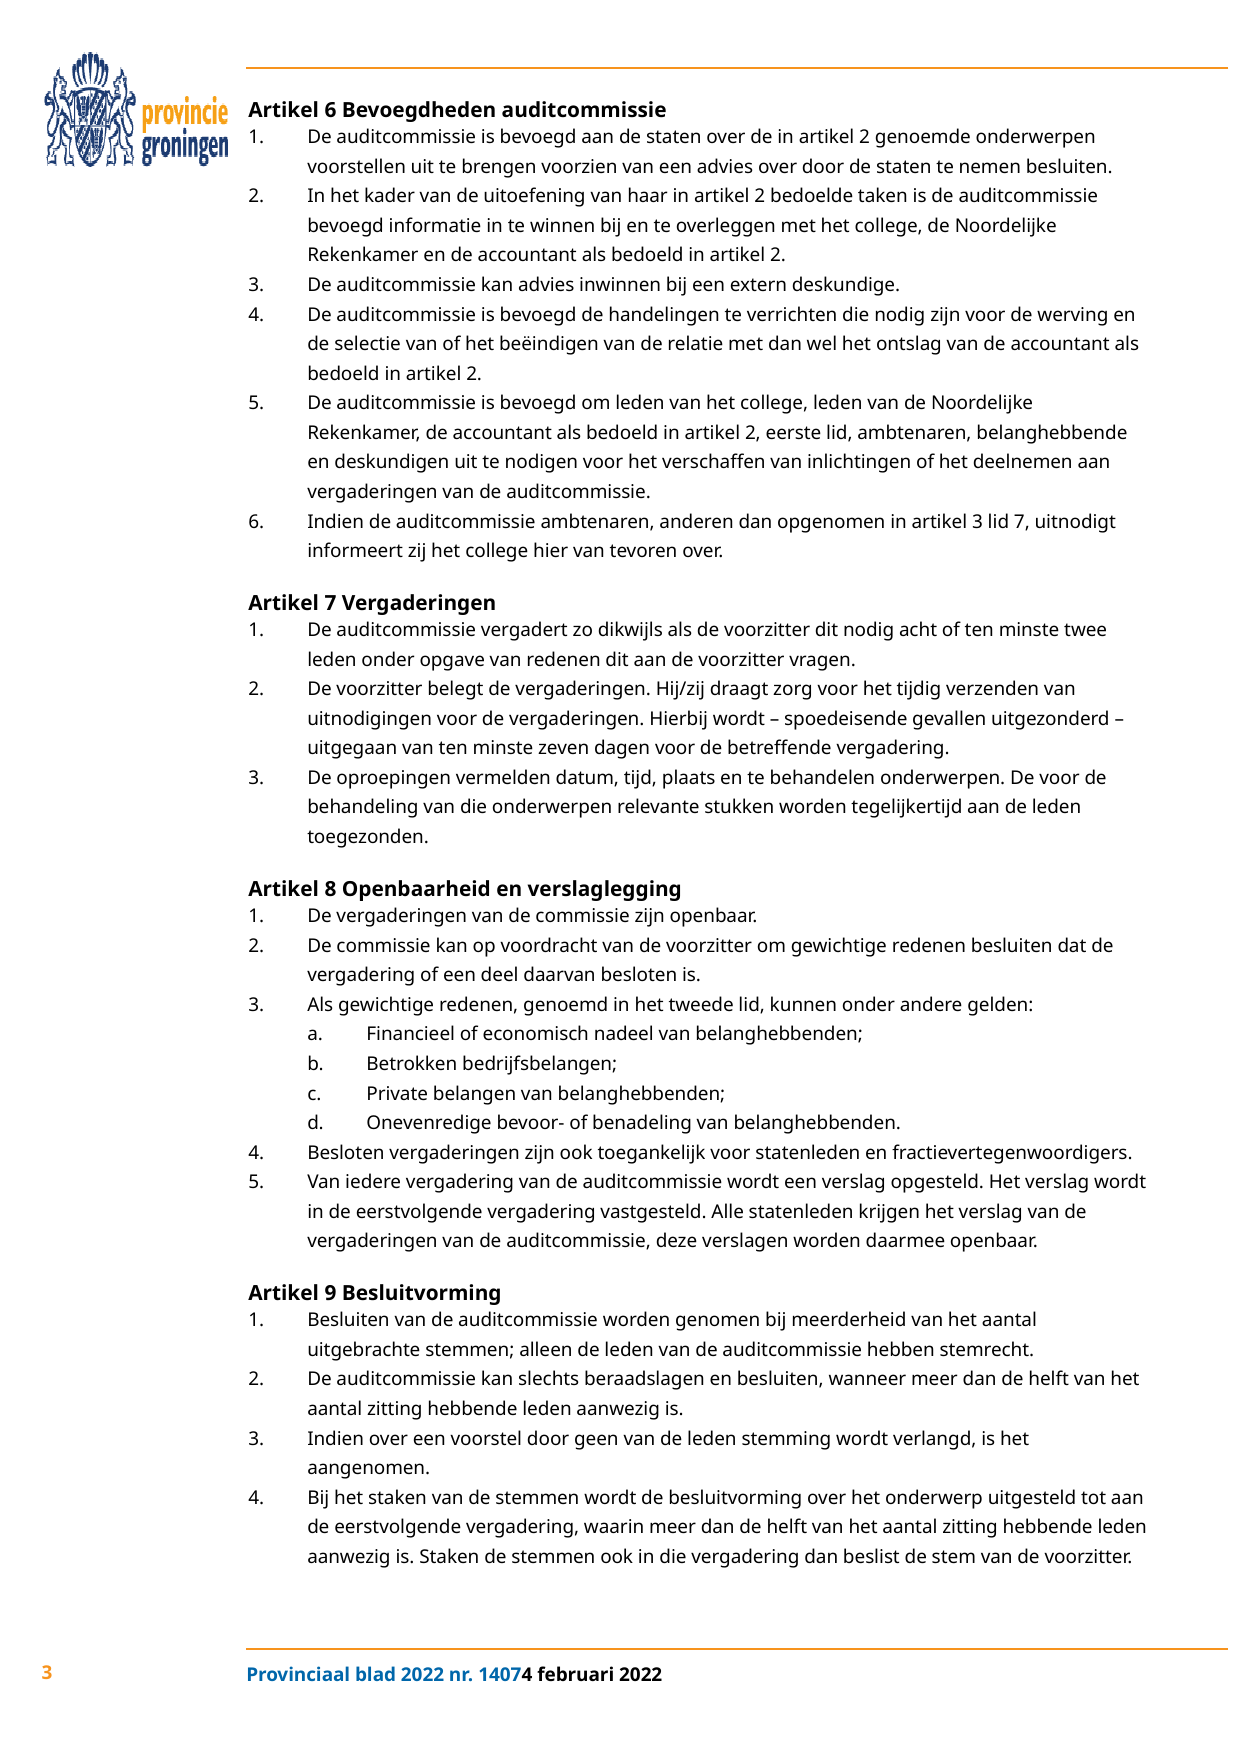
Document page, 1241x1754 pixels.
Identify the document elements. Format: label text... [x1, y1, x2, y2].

list Private belangen van belanghebbenden; [307, 1080, 1152, 1105]
list De auditcommissie vergadert zo dikwijls als de voorzitter dit nodig acht of ten minste twee leden onder opgave van redenen dit aan de voorzitter vragen. [248, 616, 1152, 672]
text Artikel 6 Bevoegdheden auditcommissie [248, 95, 1152, 123]
list Indien de auditcommissie ambtenaren, anderen dan opgenomen in artikel 3 lid 7, uitnodigt informeert zij het college hier van tevoren over. [248, 508, 1152, 563]
list Bij het staken van de stemmen wordt de besluitvorming over het onderwerp uitgesteld tot aan de eerstvolgende vergadering, waarin meer dan de helft van het aantal zitting hebbende leden aanwezig is. Staken de stemmen ook in die vergadering dan beslist de stem van de voorzitter. [248, 1484, 1152, 1569]
list De auditcommissie is bevoegd om leden van het college, leden van de Noordelijke Rekenkamer, de accountant als bedoeld in artikel 2, eerste lid, ambtenaren, belanghebbende en deskundigen uit te nodigen voor het verschaffen van inlichtingen of het deelnemen aan vergaderingen van de auditcommissie. [248, 389, 1152, 504]
list In het kader van de uitoefening van haar in artikel 2 bedoelde taken is de auditcommissie bevoegd informatie in te winnen bij en te overleggen met het college, de Noordelijke Rekenkamer en de accountant als bedoeld in artikel 2. [248, 182, 1152, 267]
list Onevenredige bevoor- of benadeling van belanghebbenden. [307, 1109, 1152, 1135]
list Indien over een voorstel door geen van de leden stemming wordt verlangd, is het aangenomen. [248, 1425, 1152, 1480]
list De auditcommissie is bevoegd aan de staten over de in artikel 2 genoemde onderwerpen voorstellen uit te brengen voorzien van een advies over door de staten te nemen besluiten. [248, 123, 1152, 178]
list De oproepingen vermelden datum, tijd, plaats en te behandelen onderwerpen. De voor de behandeling van die onderwerpen relevante stukken worden tegelijkertijd aan de leden toegezonden. [248, 764, 1152, 849]
list Van iedere vergadering van de auditcommissie wordt een verslag opgesteld. Het verslag wordt in de eerstvolgende vergadering vastgesteld. Alle statenleden krijgen het verslag van de vergaderingen van de auditcommissie, deze verslagen worden daarmee openbaar. [248, 1168, 1152, 1253]
list Financieel of economisch nadeel van belanghebbenden; [307, 1021, 1152, 1046]
list Als gewichtige redenen, genoemd in het tweede lid, kunnen onder andere gelden: [248, 991, 1152, 1017]
text Artikel 9 Besluitvorming [248, 1278, 1152, 1306]
list Betrokken bedrijfsbelangen; [307, 1050, 1152, 1076]
list Besluiten van de auditcommissie worden genomen bij meerderheid van het aantal uitgebrachte stemmen; alleen de leden van de auditcommissie hebben stemrecht. [248, 1306, 1152, 1362]
text Artikel 7 Vergaderingen [248, 588, 1152, 616]
list Besloten vergaderingen zijn ook toegankelijk voor statenleden en fractievertegenwoordigers. [248, 1139, 1152, 1164]
list De commissie kan op voordracht van de voorzitter om gewichtige redenen besluiten dat de vergadering of een deel daarvan besloten is. [248, 932, 1152, 987]
list De vergaderingen van de commissie zijn openbaar. [248, 902, 1152, 928]
text Artikel 8 Openbaarheid en verslaglegging [248, 874, 1152, 902]
picture [41, 47, 231, 172]
list De auditcommissie is bevoegd de handelingen te verrichten die nodig zijn voor de werving en de selectie van of het beëindigen van de relatie met dan wel het ontslag van de accountant als bedoeld in artikel 2. [248, 301, 1152, 386]
list De auditcommissie kan slechts beraadslagen en besluiten, wanneer meer dan de helft van het aantal zitting hebbende leden aanwezig is. [248, 1366, 1152, 1421]
list De auditcommissie kan advies inwinnen bij een extern deskundige. [248, 271, 1152, 297]
list De voorzitter belegt de vergaderingen. Hij/zij draagt zorg voor het tijdig verzenden van uitnodigingen voor de vergaderingen. Hierbij wordt – spoedeisende gevallen uitgezonderd – uitgegaan van ten minste zeven dagen voor de betreffende vergadering. [248, 675, 1152, 760]
